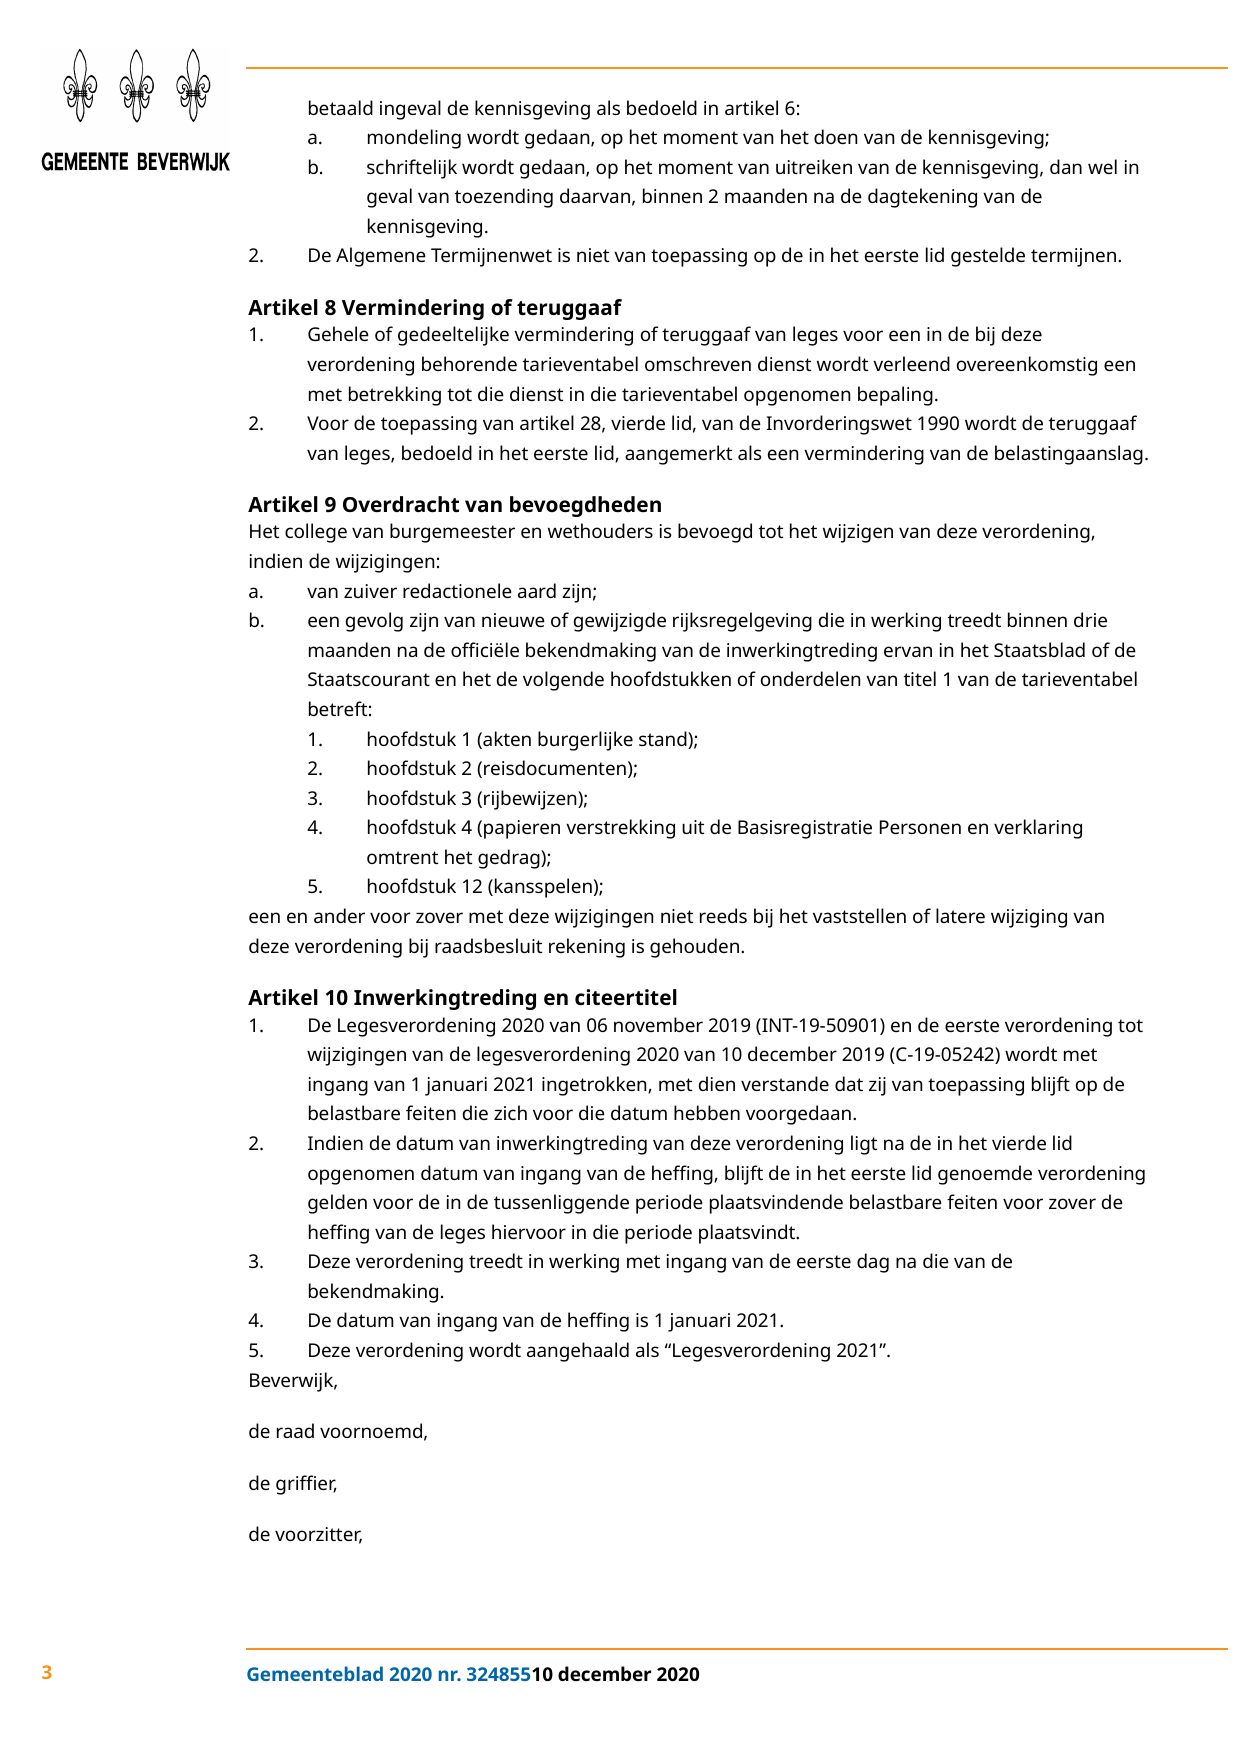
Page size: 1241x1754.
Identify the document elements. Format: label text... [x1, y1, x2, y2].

list Gehele of gedeeltelijke vermindering of teruggaaf van leges voor een in de bij deze verordening behorende tarieventabel omschreven dienst wordt verleend overeenkomstig een met betrekking tot die dienst in die tarieventabel opgenomen bepaling. [248, 322, 1152, 406]
picture [41, 47, 231, 172]
list mondeling wordt gedaan, op het moment van het doen van de kennisgeving; [307, 124, 1152, 150]
text Artikel 9 Overdracht van bevoegdheden [248, 490, 1152, 519]
list Deze verordening treedt in werking met ingang van de eerste dag na die van de bekendmaking. [248, 1248, 1152, 1304]
list hoofdstuk 12 (kansspelen); [307, 874, 1152, 899]
text Artikel 10 Inwerkingtreding en citeertitel [248, 983, 1152, 1012]
list schriftelijk wordt gedaan, op het moment van uitreiken van de kennisgeving, dan wel in geval van toezending daarvan, binnen 2 maanden na de dagtekening van de kennisgeving. [307, 154, 1152, 239]
list hoofdstuk 1 (akten burgerlijke stand); [307, 726, 1152, 752]
list De Legesverordening 2020 van 06 november 2019 (INT-19-50901) en de eerste verordening tot wijzigingen van de legesverordening 2020 van 10 december 2019 (C-19-05242) wordt met ingang van 1 januari 2021 ingetrokken, met dien verstande dat zij van toepassing blijft op de belastbare feiten die zich voor die datum hebben voorgedaan. [248, 1012, 1152, 1126]
text Het college van burgemeester en wethouders is bevoegd tot het wijzigen van deze verordening, indien de wijzigingen: [248, 519, 1152, 574]
text de voorzitter, [248, 1521, 1152, 1547]
list Voor de toepassing van artikel 28, vierde lid, van de Invorderingswet 1990 wordt de teruggaaf van leges, bedoeld in het eerste lid, aangemerkt als een vermindering van de belastingaanslag. [248, 410, 1152, 466]
text de raad voornoemd, [248, 1418, 1152, 1444]
list hoofdstuk 2 (reisdocumenten); [307, 755, 1152, 781]
list De datum van ingang van de heffing is 1 januari 2021. [248, 1308, 1152, 1333]
list Indien de datum van inwerkingtreding van deze verordening ligt na de in het vierde lid opgenomen datum van ingang van de heffing, blijft de in het eerste lid genoemde verordening gelden voor de in de tussenliggende periode plaatsvindende belastbare feiten voor zover de heffing van de leges hiervoor in die periode plaatsvindt. [248, 1130, 1152, 1244]
text Artikel 8 Vermindering of teruggaaf [248, 293, 1152, 322]
list van zuiver redactionele aard zijn; [248, 578, 1152, 604]
list De Algemene Termijnenwet is niet van toepassing op de in het eerste lid gestelde termijnen. [248, 243, 1152, 268]
list Deze verordening wordt aangehaald als “Legesverordening 2021”. [248, 1337, 1152, 1363]
list een gevolg zijn van nieuwe of gewijzigde rijksregelgeving die in werking treedt binnen drie maanden na de officiële bekendmaking van de inwerkingtreding ervan in het Staatsblad of de Staatscourant en het de volgende hoofdstukken of onderdelen van titel 1 van de tarieventabel betreft: [248, 607, 1152, 722]
list hoofdstuk 3 (rijbewijzen); [307, 785, 1152, 811]
list betaald ingeval de kennisgeving als bedoeld in artikel 6: [248, 95, 1152, 121]
list hoofdstuk 4 (papieren verstrekking uit de Basisregistratie Personen en verklaring omtrent het gedrag); [307, 814, 1152, 870]
text een en ander voor zover met deze wijzigingen niet reeds bij het vaststellen of latere wijziging van deze verordening bij raadsbesluit rekening is gehouden. [248, 903, 1152, 959]
text Beverwijk, [248, 1367, 1152, 1392]
text de griffier, [248, 1470, 1152, 1495]
